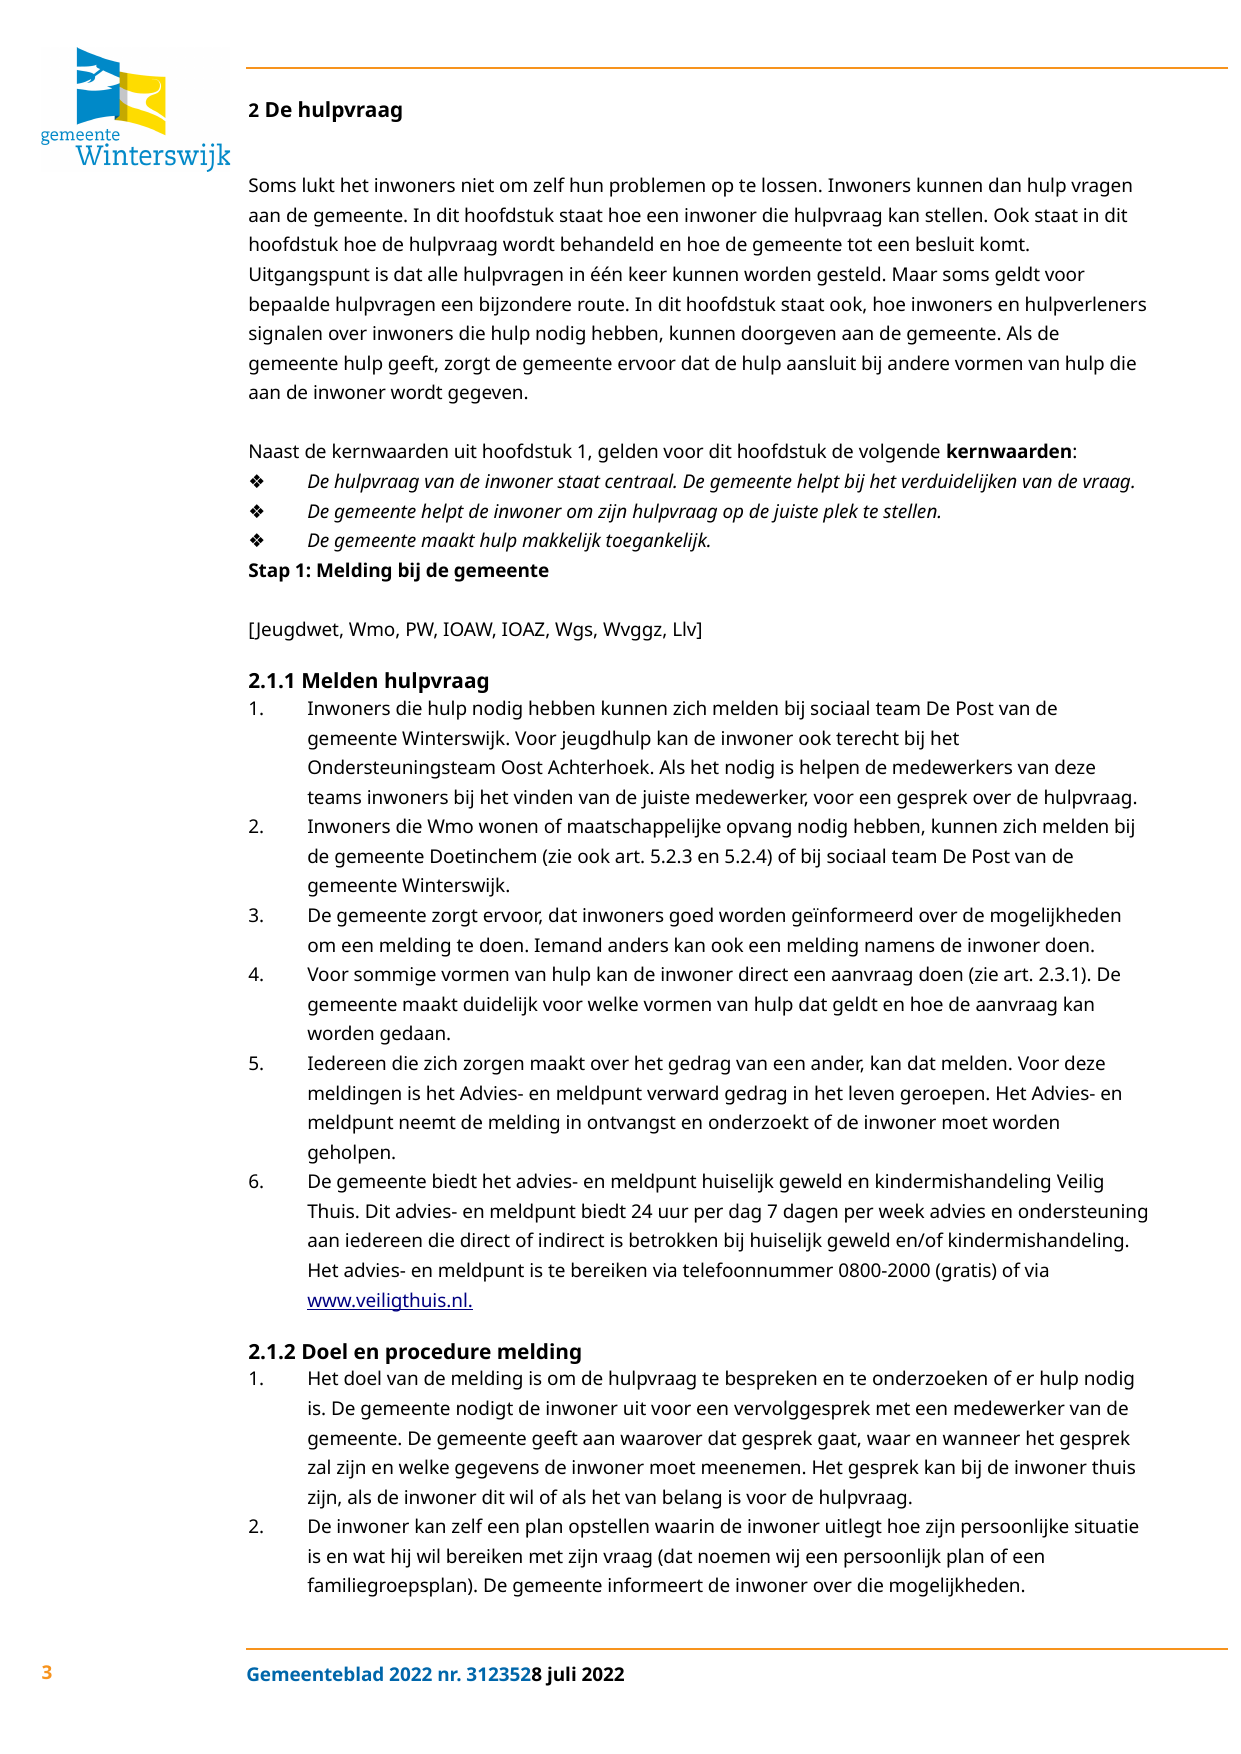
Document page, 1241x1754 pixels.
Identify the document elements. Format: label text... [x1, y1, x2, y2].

text [Jeugdwet, Wmo, PW, IOAW, IOAZ, Wgs, Wvggz, Llv] [248, 616, 1152, 642]
picture [41, 47, 231, 172]
list De gemeente maakt hulp makkelijk toegankelijk. [248, 527, 1152, 553]
text Stap 1: Melding bij de gemeente [248, 557, 1152, 583]
list De gemeente biedt het advies- en meldpunt huiselijk geweld en kindermishandeling Veilig Thuis. Dit advies- en meldpunt biedt 24 uur per dag 7 dagen per week advies en ondersteuning aan iedereen die direct of indirect is betrokken bij huiselijk geweld en/of kindermishandeling. Het advies- en meldpunt is te bereiken via telefoonnummer 0800-2000 (gratis) of via www.veiligthuis.nl. [248, 1168, 1152, 1312]
text 2.1.2 Doel en procedure melding [248, 1337, 1152, 1366]
text 2.1.1 Melden hulpvraag [248, 667, 1152, 695]
list De gemeente helpt de inwoner om zijn hulpvraag op de juiste plek te stellen. [248, 498, 1152, 524]
list De hulpvraag van de inwoner staat centraal. De gemeente helpt bij het verduidelijken van de vraag. [248, 468, 1152, 494]
text Naast de kernwaarden uit hoofdstuk 1, gelden voor dit hoofdstuk de volgende kernwaarden: [248, 439, 1152, 464]
list Inwoners die Wmo wonen of maatschappelijke opvang nodig hebben, kunnen zich melden bij de gemeente Doetinchem (zie ook art. 5.2.3 en 5.2.4) of bij sociaal team De Post van de gemeente Winterswijk. [248, 813, 1152, 898]
text 2 De hulpvraag [248, 95, 1152, 123]
list Iedereen die zich zorgen maakt over het gedrag van een ander, kan dat melden. Voor deze meldingen is het Advies- en meldpunt verward gedrag in het leven geroepen. Het Advies- en meldpunt neemt de melding in ontvangst en onderzoekt of de inwoner moet worden geholpen. [248, 1050, 1152, 1164]
list Voor sommige vormen van hulp kan de inwoner direct een aanvraag doen (zie art. 2.3.1). De gemeente maakt duidelijk voor welke vormen van hulp dat geldt en hoe de aanvraag kan worden gedaan. [248, 961, 1152, 1046]
list Het doel van de melding is om de hulpvraag te bespreken en te onderzoeken of er hulp nodig is. De gemeente nodigt de inwoner uit voor een vervolggesprek met een medewerker van de gemeente. De gemeente geeft aan waarover dat gesprek gaat, waar en wanneer het gesprek zal zijn en welke gegevens de inwoner moet meenemen. Het gesprek kan bij de inwoner thuis zijn, als de inwoner dit wil of als het van belang is voor de hulpvraag. [248, 1366, 1152, 1510]
list De inwoner kan zelf een plan opstellen waarin de inwoner uitlegt hoe zijn persoonlijke situatie is en wat hij wil bereiken met zijn vraag (dat noemen wij een persoonlijk plan of een familiegroepsplan). De gemeente informeert de inwoner over die mogelijkheden. [248, 1513, 1152, 1598]
list De gemeente zorgt ervoor, dat inwoners goed worden geïnformeerd over de mogelijkheden om een melding te doen. Iemand anders kan ook een melding namens de inwoner doen. [248, 902, 1152, 957]
picture [225, 153, 231, 162]
text Soms lukt het inwoners niet om zelf hun problemen op te lossen. Inwoners kunnen dan hulp vragen aan de gemeente. In dit hoofdstuk staat hoe een inwoner die hulpvraag kan stellen. Ook staat in dit hoofdstuk hoe de hulpvraag wordt behandeld en hoe de gemeente tot een besluit komt. Uitgangspunt is dat alle hulpvragen in één keer kunnen worden gesteld. Maar soms geldt voor bepaalde hulpvragen een bijzondere route. In dit hoofdstuk staat ook, hoe inwoners en hulpverleners signalen over inwoners die hulp nodig hebben, kunnen doorgeven aan de gemeente. Als de gemeente hulp geeft, zorgt de gemeente ervoor dat de hulp aansluit bij andere vormen van hulp die aan de inwoner wordt gegeven. [248, 172, 1152, 405]
list Inwoners die hulp nodig hebben kunnen zich melden bij sociaal team De Post van de gemeente Winterswijk. Voor jeugdhulp kan de inwoner ook terecht bij het Ondersteuningsteam Oost Achterhoek. Als het nodig is helpen de medewerkers van deze teams inwoners bij het vinden van de juiste medewerker, voor een gesprek over de hulpvraag. [248, 695, 1152, 809]
